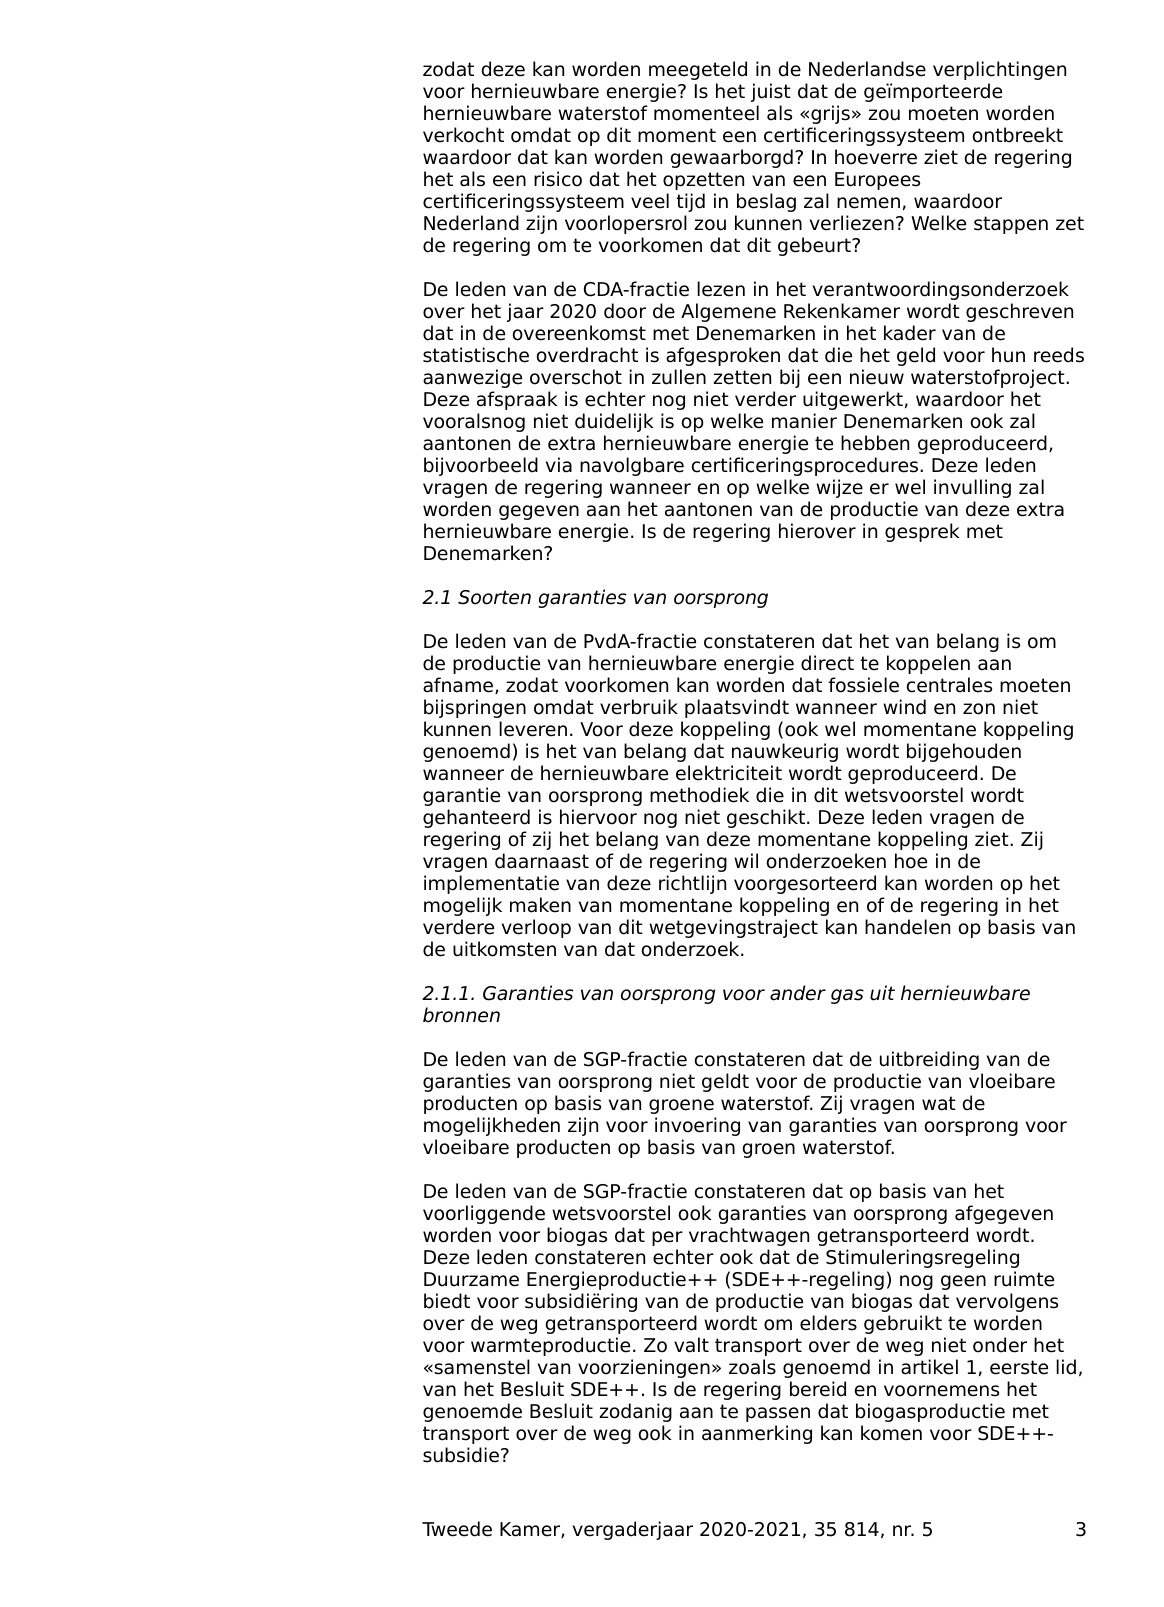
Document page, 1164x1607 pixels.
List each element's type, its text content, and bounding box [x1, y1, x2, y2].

text zodat deze kan worden meegeteld in de Nederlandse verplichtingen voor hernieuwbare energie? Is het juist dat de geïmporteerde hernieuwbare waterstof momenteel als «grijs» zou moeten worden verkocht omdat op dit moment een certificeringssysteem ontbreekt waardoor dat kan worden gewaarborgd? In hoeverre ziet de regering het als een risico dat het opzetten van een Europees certificeringssysteem veel tijd in beslag zal nemen, waardoor Nederland zijn voorlopersrol zou kunnen verliezen? Welke stappen zet de regering om te voorkomen dat dit gebeurt? [422, 59, 1087, 257]
subtitle 2.1.1. Garanties van oorsprong voor ander gas uit hernieuwbare bronnen [422, 983, 1087, 1027]
text De leden van de PvdA-fractie constateren dat het van belang is om de productie van hernieuwbare energie direct te koppelen aan afname, zodat voorkomen kan worden dat fossiele centrales moeten bijspringen omdat verbruik plaatsvindt wanneer wind en zon niet kunnen leveren. Voor deze koppeling (ook wel momentane koppeling genoemd) is het van belang dat nauwkeurig wordt bijgehouden wanneer de hernieuwbare elektriciteit wordt geproduceerd. De garantie van oorsprong methodiek die in dit wetsvoorstel wordt gehanteerd is hiervoor nog niet geschikt. Deze leden vragen de regering of zij het belang van deze momentane koppeling ziet. Zij vragen daarnaast of de regering wil onderzoeken hoe in de implementatie van deze richtlijn voorgesorteerd kan worden op het mogelijk maken van momentane koppeling en of de regering in het verdere verloop van dit wetgevingstraject kan handelen op basis van de uitkomsten van dat onderzoek. [422, 631, 1087, 961]
text De leden van de SGP-fractie constateren dat de uitbreiding van de garanties van oorsprong niet geldt voor de productie van vloeibare producten op basis van groene waterstof. Zij vragen wat de mogelijkheden zijn voor invoering van garanties van oorsprong voor vloeibare producten op basis van groen waterstof. [422, 1049, 1087, 1159]
subtitle 2.1 Soorten garanties van oorsprong [422, 587, 1087, 609]
text De leden van de SGP-fractie constateren dat op basis van het voorliggende wetsvoorstel ook garanties van oorsprong afgegeven worden voor biogas dat per vrachtwagen getransporteerd wordt. Deze leden constateren echter ook dat de Stimuleringsregeling Duurzame Energieproductie++ (SDE++-regeling) nog geen ruimte biedt voor subsidiëring van de productie van biogas dat vervolgens over de weg getransporteerd wordt om elders gebruikt te worden voor warmteproductie. Zo valt transport over de weg niet onder het «samenstel van voorzieningen» zoals genoemd in artikel 1, eerste lid, van het Besluit SDE++. Is de regering bereid en voornemens het genoemde Besluit zodanig aan te passen dat biogasproductie met transport over de weg ook in aanmerking kan komen voor SDE++-subsidie? [422, 1181, 1087, 1467]
text De leden van de CDA-fractie lezen in het verantwoordingsonderzoek over het jaar 2020 door de Algemene Rekenkamer wordt geschreven dat in de overeenkomst met Denemarken in het kader van de statistische overdracht is afgesproken dat die het geld voor hun reeds aanwezige overschot in zullen zetten bij een nieuw waterstofproject. Deze afspraak is echter nog niet verder uitgewerkt, waardoor het vooralsnog niet duidelijk is op welke manier Denemarken ook zal aantonen de extra hernieuwbare energie te hebben geproduceerd, bijvoorbeeld via navolgbare certificeringsprocedures. Deze leden vragen de regering wanneer en op welke wijze er wel invulling zal worden gegeven aan het aantonen van de productie van deze extra hernieuwbare energie. Is de regering hierover in gesprek met Denemarken? [422, 279, 1087, 565]
